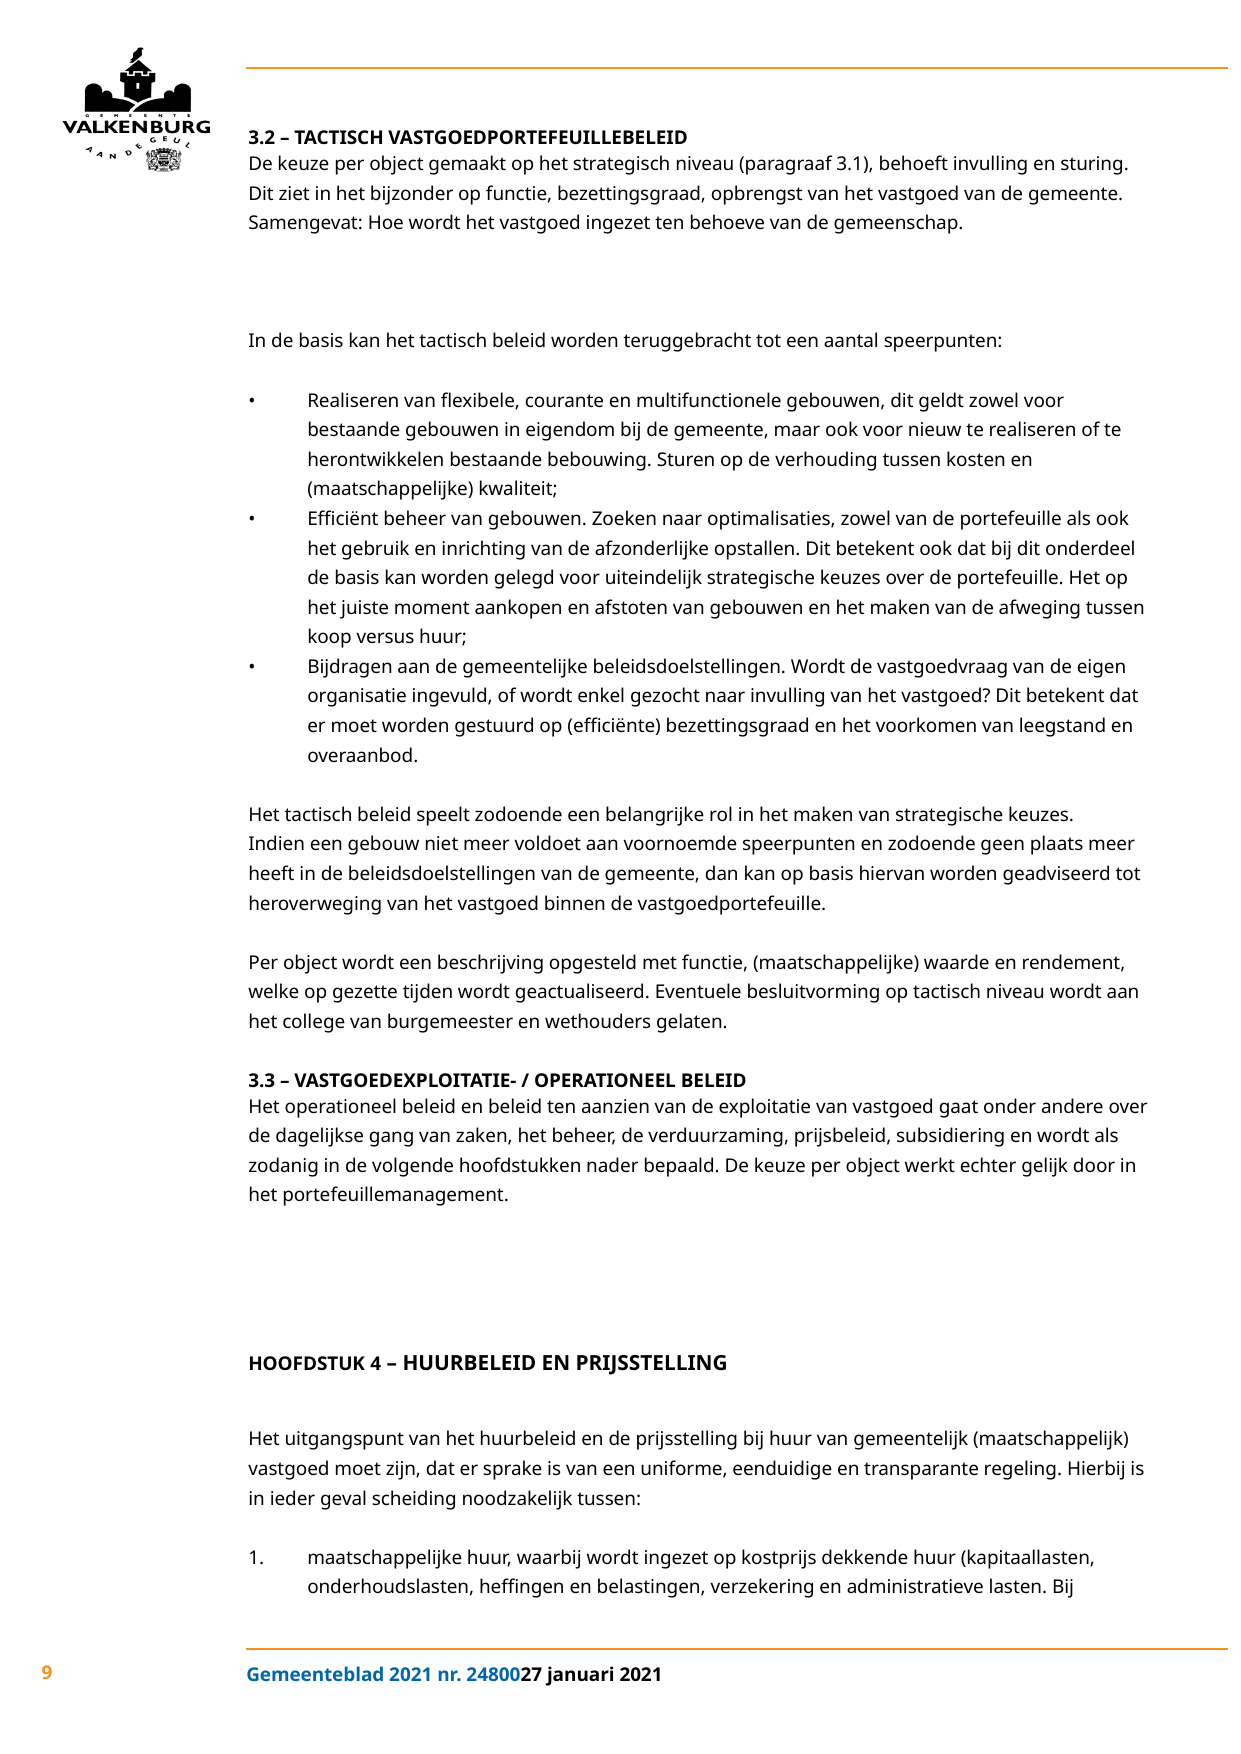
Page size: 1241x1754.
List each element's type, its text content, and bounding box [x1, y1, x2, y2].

picture [41, 47, 231, 172]
text Het operationeel beleid en beleid ten aanzien van de exploitatie van vastgoed gaat onder andere over de dagelijkse gang van zaken, het beheer, de verduurzaming, prijsbeleid, subsidiering en wordt als zodanig in de volgende hoofdstukken nader bepaald. De keuze per object werkt echter gelijk door in het portefeuillemanagement. [248, 1093, 1152, 1207]
text Het uitgangspunt van het huurbeleid en de prijsstelling bij huur van gemeentelijk (maatschappelijk) vastgoed moet zijn, dat er sprake is van een uniforme, eenduidige en transparante regeling. Hierbij is in ieder geval scheiding noodzakelijk tussen: [248, 1426, 1152, 1511]
text In de basis kan het tactisch beleid worden teruggebracht tot een aantal speerpunten: [248, 328, 1152, 353]
list maatschappelijke huur, waarbij wordt ingezet op kostprijs dekkende huur (kapitaallasten, onderhoudslasten, heffingen en belastingen, verzekering en administratieve lasten. Bij [248, 1544, 1152, 1599]
text HOOFDSTUK 4 – HUURBELEID EN PRIJSSTELLING [248, 1348, 1152, 1376]
list Realiseren van flexibele, courante en multifunctionele gebouwen, dit geldt zowel voor bestaande gebouwen in eigendom bij de gemeente, maar ook voor nieuw te realiseren of te herontwikkelen bestaande bebouwing. Sturen op de verhouding tussen kosten en (maatschappelijke) kwaliteit; [248, 387, 1152, 501]
text Het tactisch beleid speelt zodoende een belangrijke rol in het maken van strategische keuzes. [248, 801, 1152, 827]
list Bijdragen aan de gemeentelijke beleidsdoelstellingen. Wordt de vastgoedvraag van de eigen organisatie ingevuld, of wordt enkel gezocht naar invulling van het vastgoed? Dit betekent dat er moet worden gestuurd op (efficiënte) bezettingsgraad en het voorkomen van leegstand en overaanbod. [248, 653, 1152, 767]
text 3.2 – TACTISCH VASTGOEDPORTEFEUILLEBELEID [248, 124, 1152, 150]
list Efficiënt beheer van gebouwen. Zoeken naar optimalisaties, zowel van de portefeuille als ook het gebruik en inrichting van de afzonderlijke opstallen. Dit betekent ook dat bij dit onderdeel de basis kan worden gelegd voor uiteindelijk strategische keuzes over de portefeuille. Het op het juiste moment aankopen en afstoten van gebouwen en het maken van de afweging tussen koop versus huur; [248, 505, 1152, 649]
text 3.3 – VASTGOEDEXPLOITATIE- / OPERATIONEEL BELEID [248, 1067, 1152, 1093]
text Indien een gebouw niet meer voldoet aan voornoemde speerpunten en zodoende geen plaats meer heeft in de beleidsdoelstellingen van de gemeente, dan kan op basis hiervan worden geadviseerd tot heroverweging van het vastgoed binnen de vastgoedportefeuille. [248, 831, 1152, 915]
text De keuze per object gemaakt op het strategisch niveau (paragraaf 3.1), behoeft invulling en sturing. Dit ziet in het bijzonder op functie, bezettingsgraad, opbrengst van het vastgoed van de gemeente. Samengevat: Hoe wordt het vastgoed ingezet ten behoeve van de gemeenschap. [248, 150, 1152, 235]
text Per object wordt een beschrijving opgesteld met functie, (maatschappelijke) waarde en rendement, welke op gezette tijden wordt geactualiseerd. Eventuele besluitvorming op tactisch niveau wordt aan het college van burgemeester en wethouders gelaten. [248, 949, 1152, 1034]
